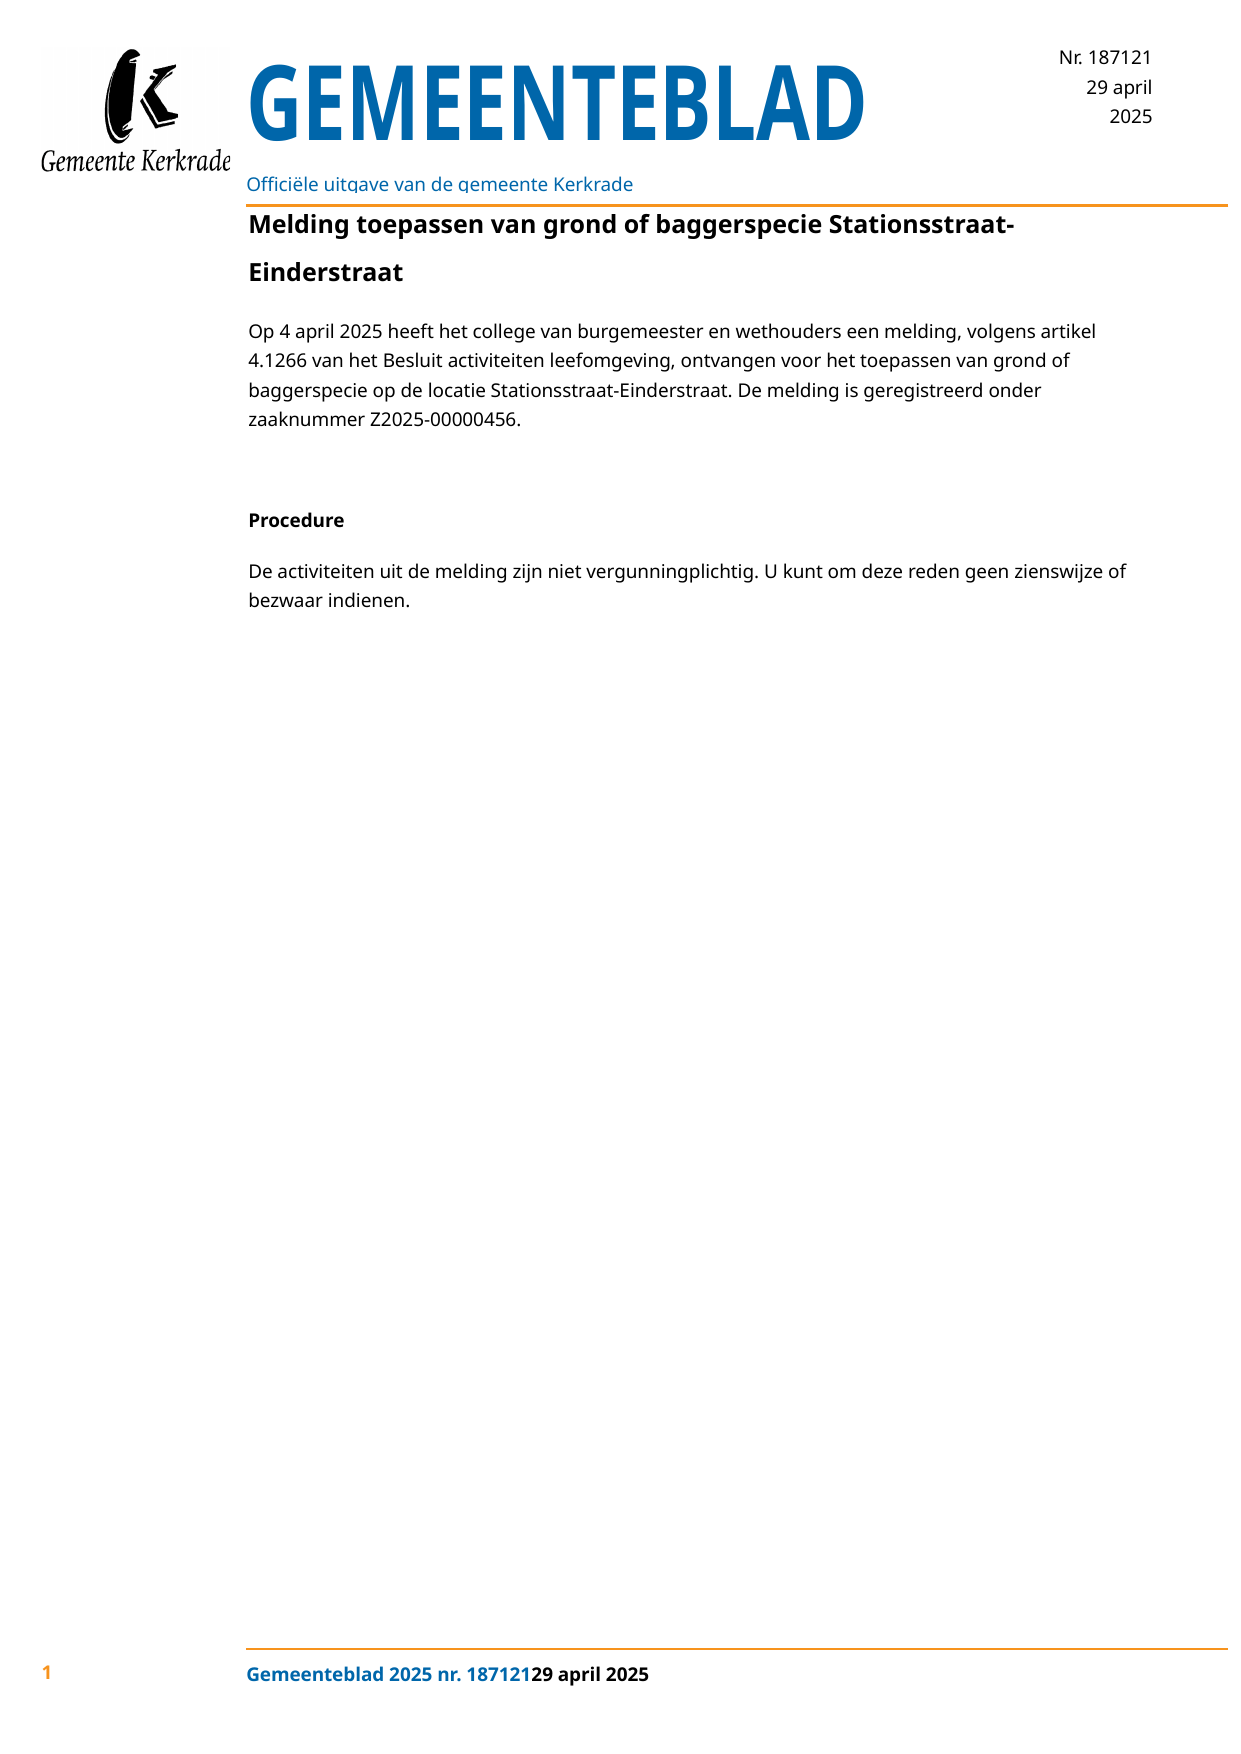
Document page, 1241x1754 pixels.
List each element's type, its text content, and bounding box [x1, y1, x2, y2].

text Op 4 april 2025 heeft het college van burgemeester en wethouders een melding, volgens artikel 4.1266 van het Besluit activiteiten leefomgeving, ontvangen voor het toepassen van grond of baggerspecie op de locatie Stationsstraat-Einderstraat. De melding is geregistreerd onder zaaknummer Z2025-00000456. [248, 318, 1152, 432]
text De activiteiten uit de melding zijn niet vergunningplichtig. U kunt om deze reden geen zienswijze of bezwaar indienen. [248, 558, 1152, 613]
text Procedure [248, 507, 1152, 533]
picture [41, 47, 231, 172]
text Melding toepassen van grond of baggerspecie Stationsstraat-Einderstraat [248, 207, 1152, 288]
